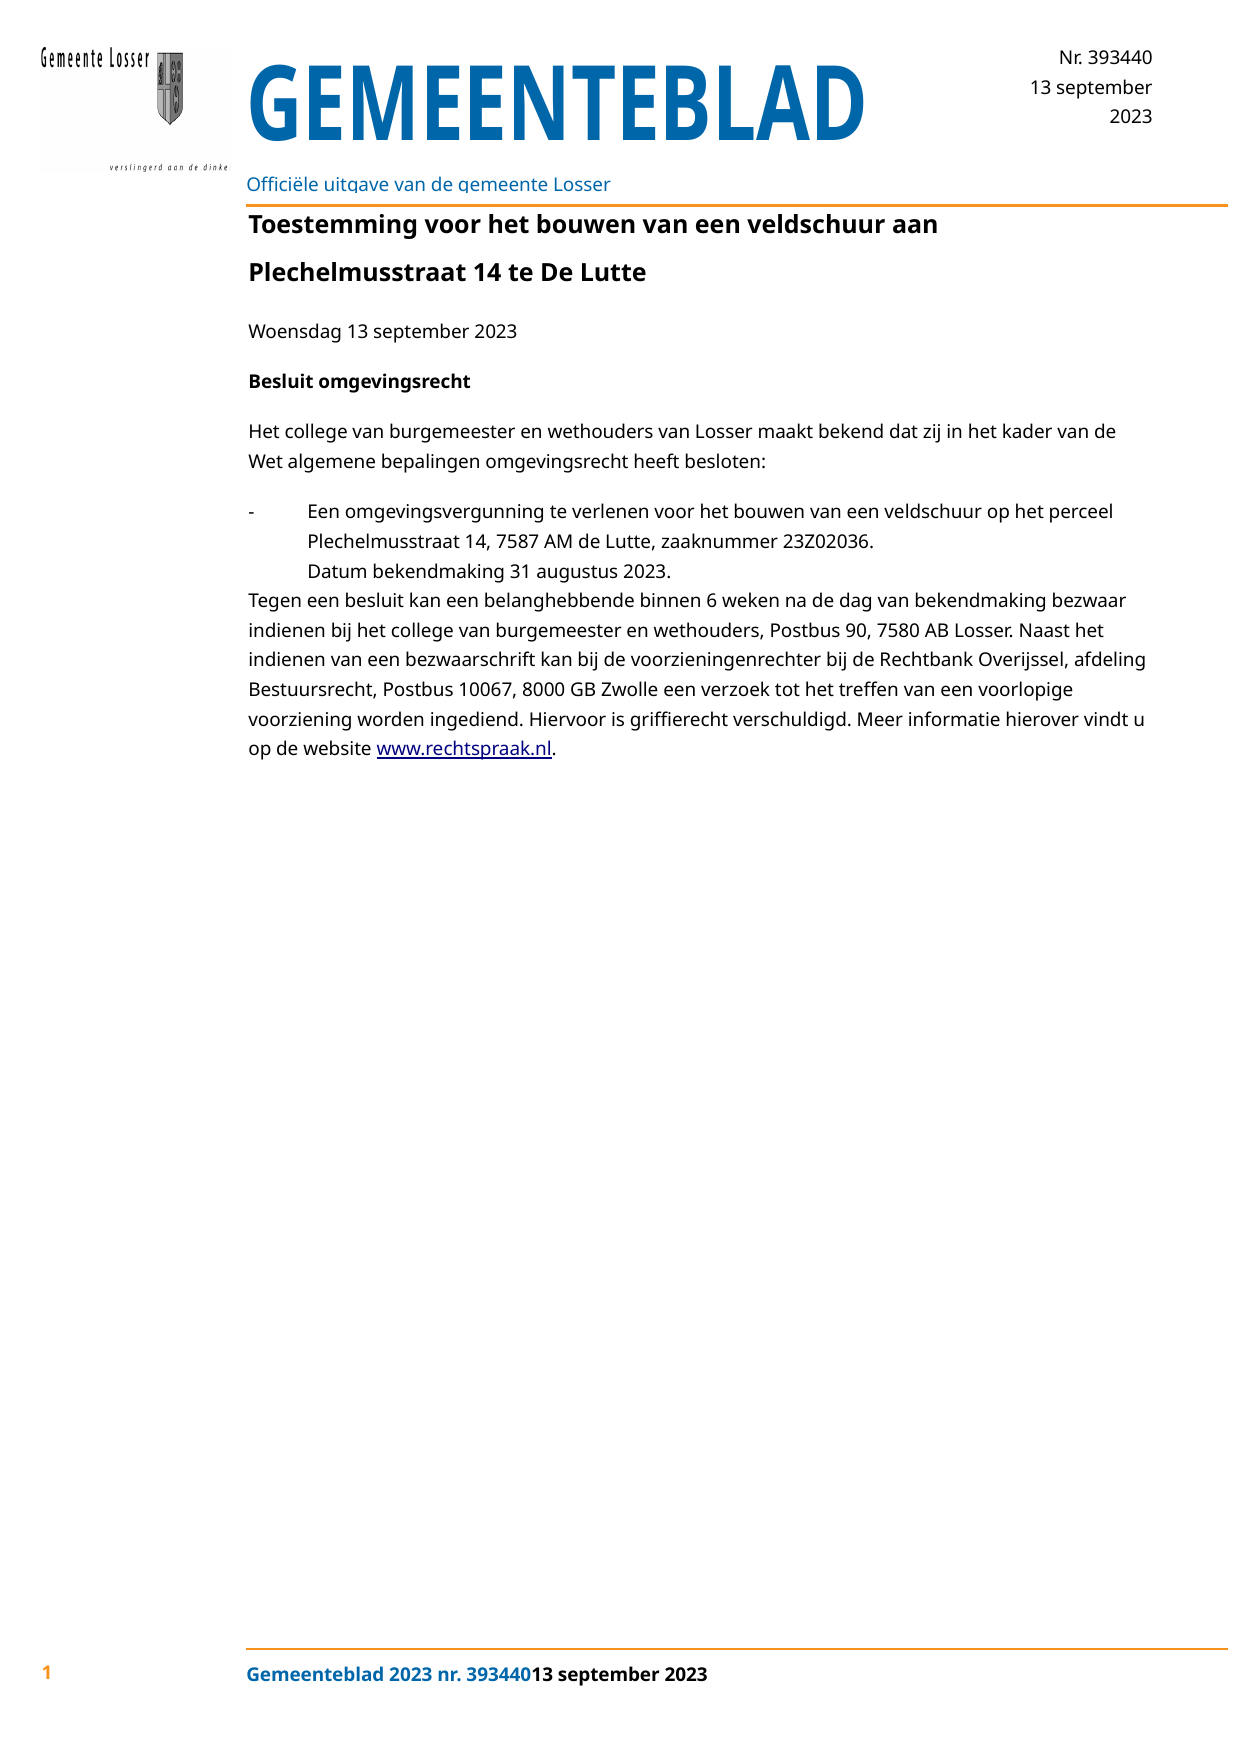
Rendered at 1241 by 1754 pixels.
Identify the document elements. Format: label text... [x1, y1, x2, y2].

text Tegen een besluit kan een belanghebbende binnen 6 weken na de dag van bekendmaking bezwaar indienen bij het college van burgemeester en wethouders, Postbus 90, 7580 AB Losser. Naast het indienen van een bezwaarschrift kan bij de voorzieningenrechter bij de Rechtbank Overijssel, afdeling Bestuursrecht, Postbus 10067, 8000 GB Zwolle een verzoek tot het treffen van een voorlopige voorziening worden ingediend. Hiervoor is griffierecht verschuldigd. Meer informatie hierover vindt u op de website www.rechtspraak.nl. [248, 587, 1152, 761]
list Een omgevingsvergunning te verlenen voor het bouwen van een veldschuur op het perceel Plechelmusstraat 14, 7587 AM de Lutte, zaaknummer 23Z02036. [248, 499, 1152, 554]
picture [41, 47, 231, 172]
text Toestemming voor het bouwen van een veldschuur aan Plechelmusstraat 14 te De Lutte [248, 207, 1152, 288]
list Datum bekendmaking 31 augustus 2023. [248, 558, 1152, 584]
text Het college van burgemeester en wethouders van Losser maakt bekend dat zij in het kader van de Wet algemene bepalingen omgevingsrecht heeft besloten: [248, 419, 1152, 474]
text Woensdag 13 september 2023 [248, 318, 1152, 344]
text Besluit omgevingsrecht [248, 368, 1152, 394]
